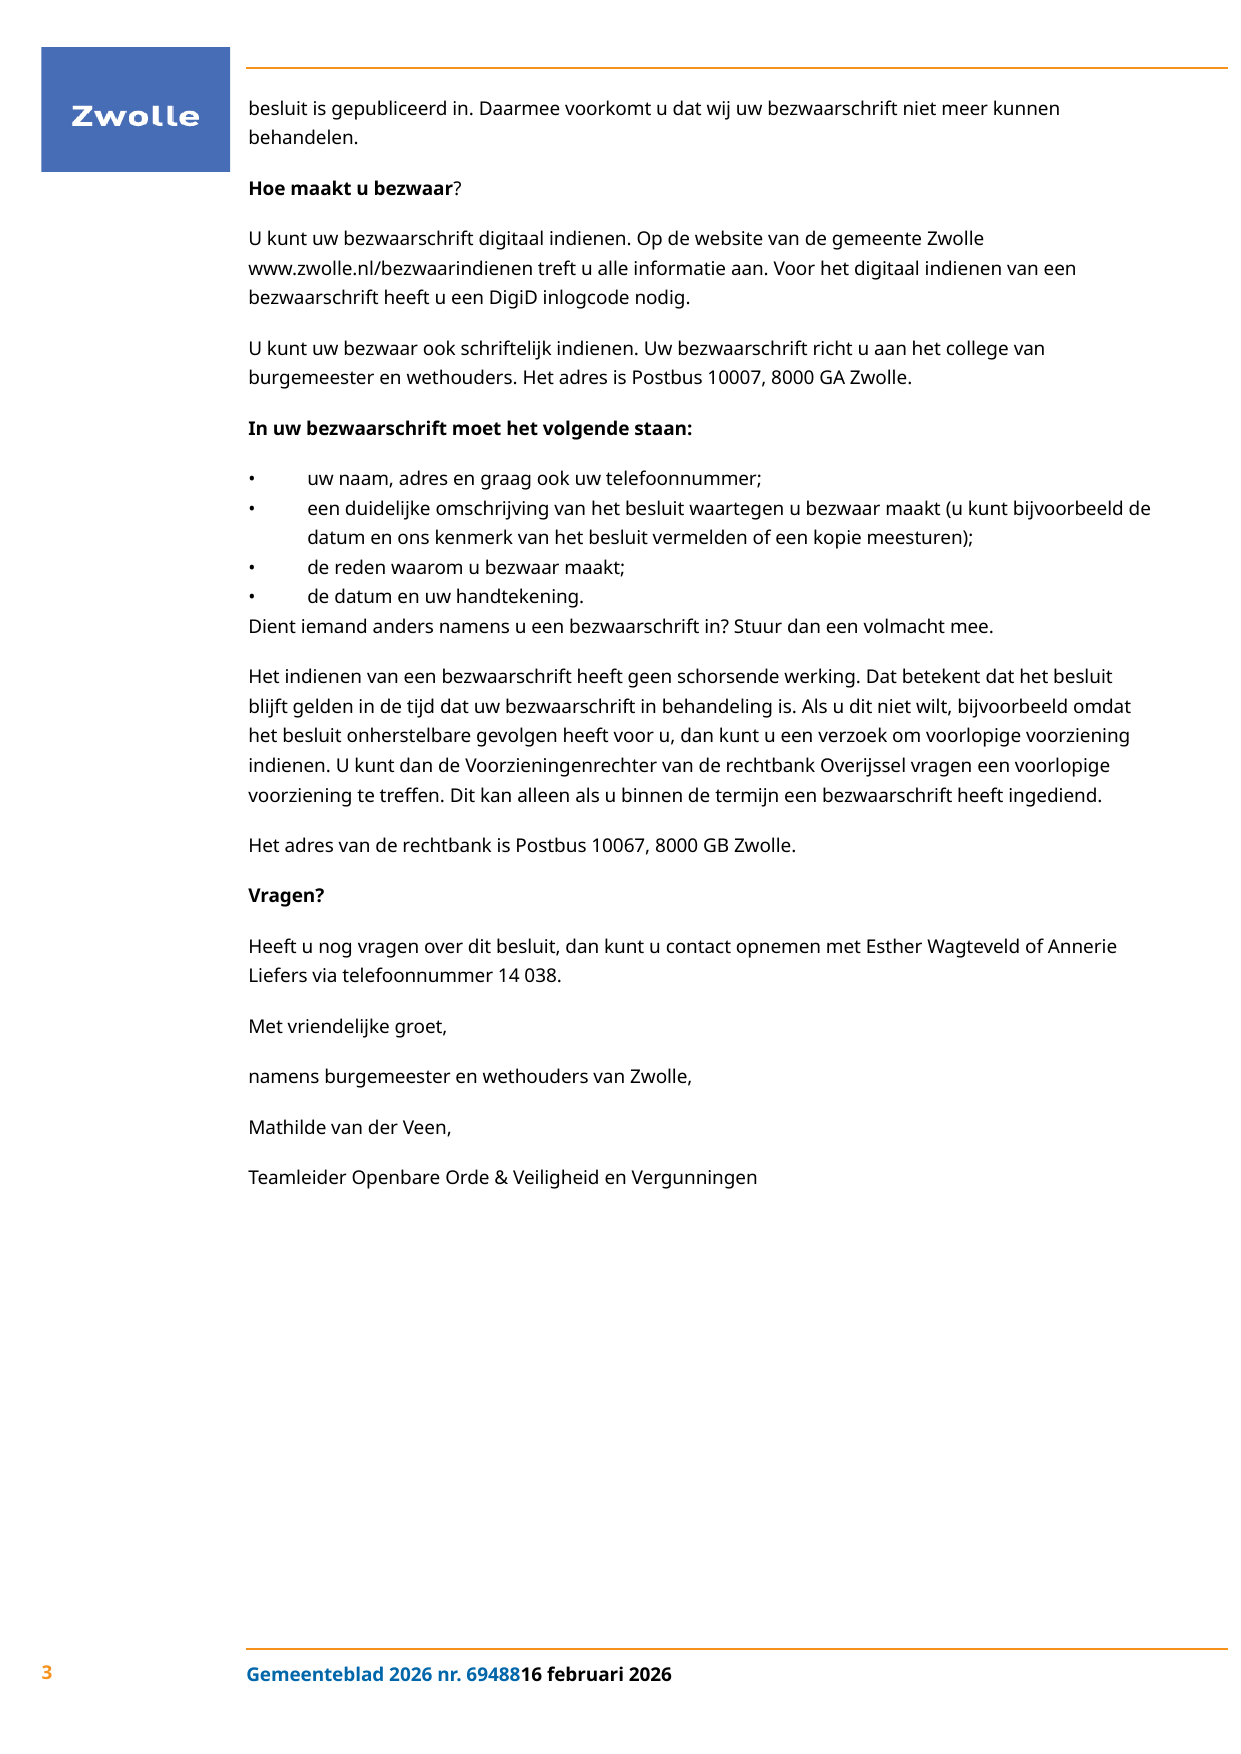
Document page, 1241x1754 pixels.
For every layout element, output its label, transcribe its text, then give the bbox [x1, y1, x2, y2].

text Mathilde van der Veen, [248, 1114, 1152, 1140]
text Met vriendelijke groet, [248, 1013, 1152, 1039]
list een duidelijke omschrijving van het besluit waartegen u bezwaar maakt (u kunt bijvoorbeeld de datum en ons kenmerk van het besluit vermelden of een kopie meesturen); [248, 495, 1152, 550]
list de datum en uw handtekening. [248, 583, 1152, 609]
text Hoe maakt u bezwaar? [248, 175, 1152, 201]
text Heeft u nog vragen over dit besluit, dan kunt u contact opnemen met Esther Wagteveld of Annerie Liefers via telefoonnummer 14 038. [248, 933, 1152, 988]
text Teamleider Openbare Orde & Veiligheid en Vergunningen [248, 1164, 1152, 1190]
text namens burgemeester en wethouders van Zwolle, [248, 1063, 1152, 1089]
text Het adres van de rechtbank is Postbus 10067, 8000 GB Zwolle. [248, 832, 1152, 858]
text U kunt uw bezwaarschrift digitaal indienen. Op de website van de gemeente Zwolle www.zwolle.nl/bezwaarindienen treft u alle informatie aan. Voor het digitaal indienen van een bezwaarschrift heeft u een DigiD inlogcode nodig. [248, 225, 1152, 310]
text Het indienen van een bezwaarschrift heeft geen schorsende werking. Dat betekent dat het besluit blijft gelden in de tijd dat uw bezwaarschrift in behandeling is. Als u dit niet wilt, bijvoorbeeld omdat het besluit onherstelbare gevolgen heeft voor u, dan kunt u een verzoek om voorlopige voorziening indienen. U kunt dan de Voorzieningenrechter van de rechtbank Overijssel vragen een voorlopige voorziening te treffen. Dit kan alleen als u binnen de termijn een bezwaarschrift heeft ingediend. [248, 663, 1152, 808]
picture [41, 47, 231, 172]
text In uw bezwaarschrift moet het volgende staan: [248, 415, 1152, 441]
list de reden waarom u bezwaar maakt; [248, 554, 1152, 580]
text besluit is gepubliceerd in. Daarmee voorkomt u dat wij uw bezwaarschrift niet meer kunnen behandelen. [248, 95, 1152, 150]
list uw naam, adres en graag ook uw telefoonnummer; [248, 465, 1152, 491]
text Dient iemand anders namens u een bezwaarschrift in? Stuur dan een volmacht mee. [248, 613, 1152, 639]
text Vragen? [248, 883, 1152, 908]
text U kunt uw bezwaar ook schriftelijk indienen. Uw bezwaarschrift richt u aan het college van burgemeester en wethouders. Het adres is Postbus 10007, 8000 GA Zwolle. [248, 335, 1152, 390]
